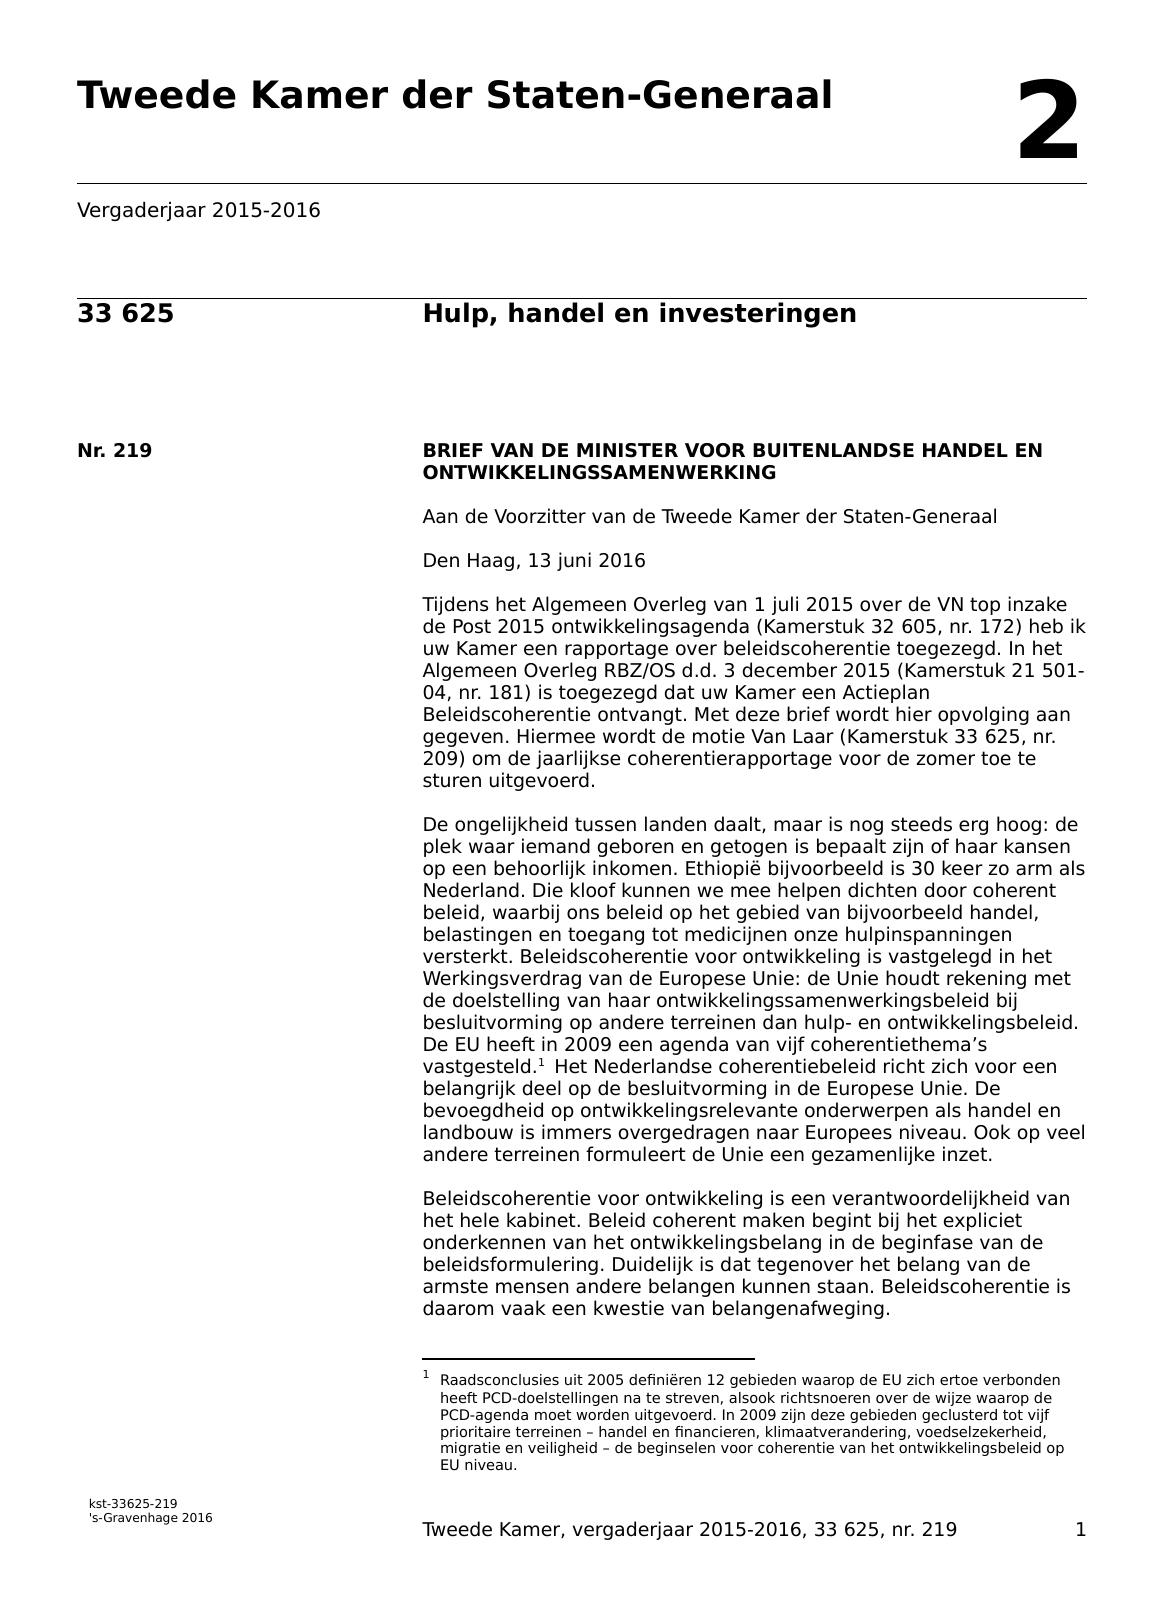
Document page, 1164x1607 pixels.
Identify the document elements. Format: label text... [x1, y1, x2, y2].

text De ongelijkheid tussen landen daalt, maar is nog steeds erg hoog: de plek waar iemand geboren en getogen is bepaalt zijn of haar kansen op een behoorlijk inkomen. Ethiopië bijvoorbeeld is 30 keer zo arm als Nederland. Die kloof kunnen we mee helpen dichten door coherent beleid, waarbij ons beleid op het gebied van bijvoorbeeld handel, belastingen en toegang tot medicijnen onze hulpinspanningen versterkt. Beleidscoherentie voor ontwikkeling is vastgelegd in het Werkingsverdrag van de Europese Unie: de Unie houdt rekening met de doelstelling van haar ontwikkelingssamenwerkingsbeleid bij besluitvorming op andere terreinen dan hulp- en ontwikkelingsbeleid. De EU heeft in 2009 een agenda van vijf coherentiethema’s vastgesteld. Het Nederlandse coherentiebeleid richt zich voor een belangrijk deel op de besluitvorming in de Europese Unie. De bevoegdheid op ontwikkelingsrelevante onderwerpen als handel en landbouw is immers overgedragen naar Europees niveau. Ook op veel andere terreinen formuleert de Unie een gezamenlijke inzet. [422, 814, 1087, 1166]
subtitle 33 625 Hulp, handel en investeringen [77, 299, 1087, 329]
text Aan de Voorzitter van de Tweede Kamer der Staten-Generaal [422, 506, 1087, 528]
text 's-Gravenhage 2016 [88, 1511, 323, 1525]
text kst-33625-219 [88, 1497, 323, 1511]
subtitle Nr. 219 BRIEF VAN DE MINISTER VOOR BUITENLANDSE HANDEL EN ONTWIKKELINGSSAMENWERKING [77, 440, 1087, 484]
text Tijdens het Algemeen Overleg van 1 juli 2015 over de VN top inzake de Post 2015 ontwikkelingsagenda (Kamerstuk 32 605, nr. 172) heb ik uw Kamer een rapportage over beleidscoherentie toegezegd. In het Algemeen Overleg RBZ/OS d.d. 3 december 2015 (Kamerstuk 21 501-04, nr. 181) is toegezegd dat uw Kamer een Actieplan Beleidscoherentie ontvangt. Met deze brief wordt hier opvolging aan gegeven. Hiermee wordt de motie Van Laar (Kamerstuk 33 625, nr. 209) om de jaarlijkse coherentierapportage voor de zomer toe te sturen uitgevoerd. [422, 594, 1087, 792]
text Beleidscoherentie voor ontwikkeling is een verantwoordelijkheid van het hele kabinet. Beleid coherent maken begint bij het expliciet onderkennen van het ontwikkelingsbelang in de beginfase van de beleidsformulering. Duidelijk is dat tegenover het belang van de armste mensen andere belangen kunnen staan. Beleidscoherentie is daarom vaak een kwestie van belangenafweging. [422, 1188, 1087, 1320]
table_header 2 [886, 59, 1087, 183]
text Raadsconclusies uit 2005 definiëren 12 gebieden waarop de EU zich ertoe verbonden heeft PCD-doelstellingen na te streven, alsook richtsnoeren over de wijze waarop de PCD-agenda moet worden uitgevoerd. In 2009 zijn deze gebieden geclusterd tot vijf prioritaire terreinen – handel en financieren, klimaatverandering, voedselzekerheid, migratie en veiligheid – de beginselen voor coherentie van het ontwikkelingsbeleid op EU niveau. [422, 1368, 1087, 1474]
table_cell Vergaderjaar 2015-2016 [77, 184, 1087, 298]
text Den Haag, 13 juni 2016 [422, 550, 1087, 572]
table_header Tweede Kamer der Staten-Generaal [77, 59, 886, 183]
